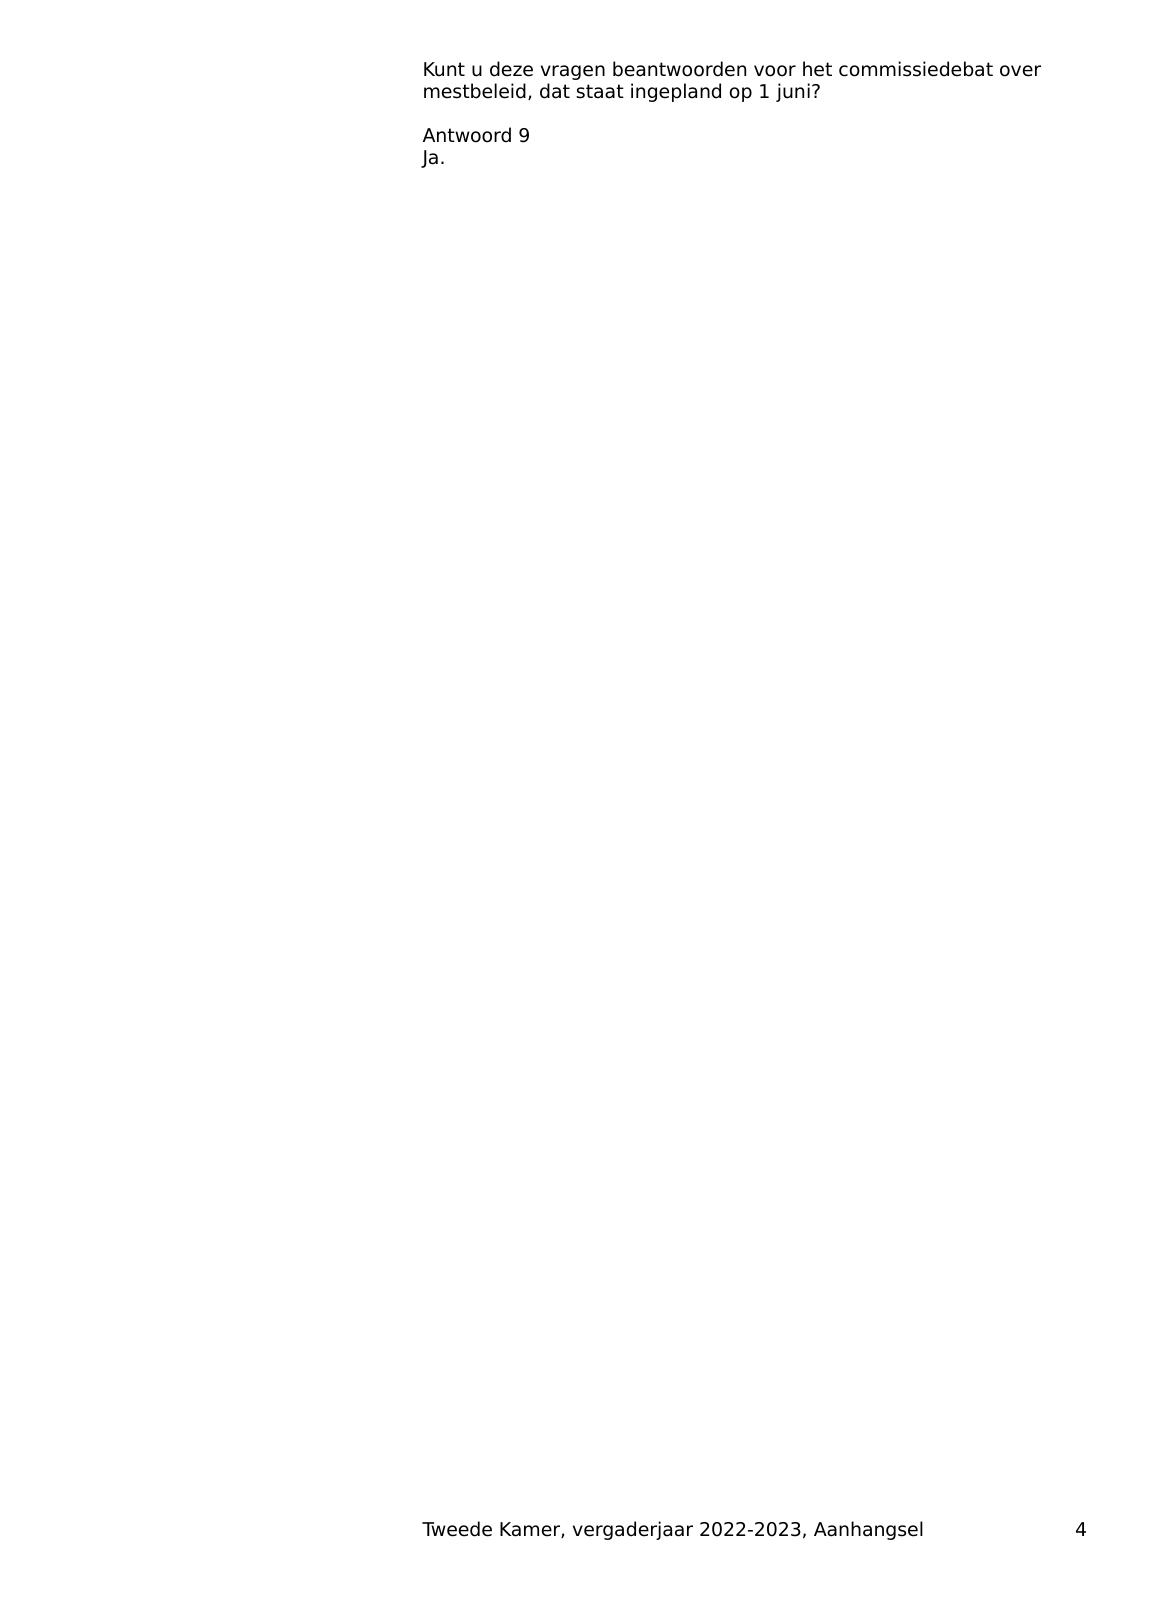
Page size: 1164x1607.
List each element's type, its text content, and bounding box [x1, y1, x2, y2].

text Antwoord 9 [422, 125, 1087, 147]
text Ja. [422, 147, 1087, 169]
text Kunt u deze vragen beantwoorden voor het commissiedebat over mestbeleid, dat staat ingepland op 1 juni? [422, 59, 1087, 103]
